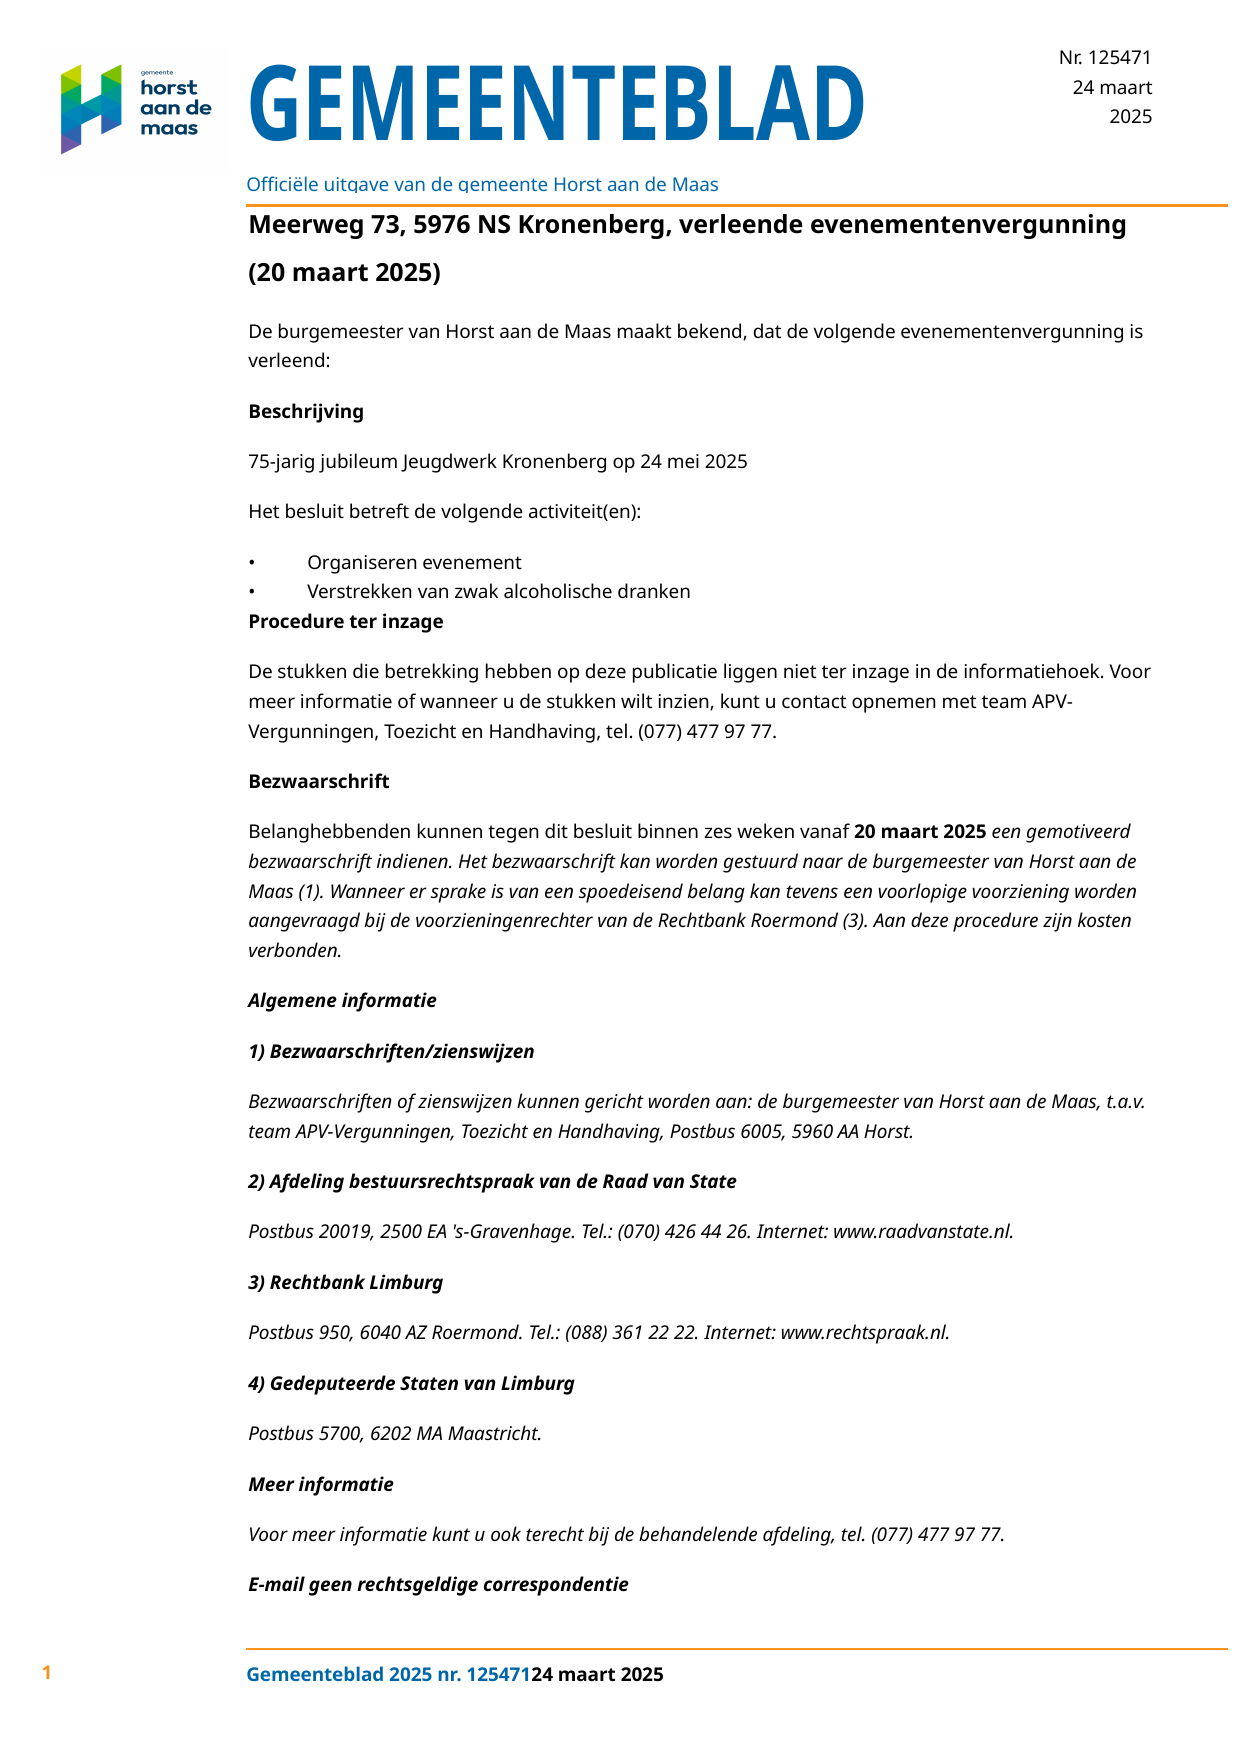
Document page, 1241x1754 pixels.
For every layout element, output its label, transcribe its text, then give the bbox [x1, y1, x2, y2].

text E-mail geen rechtsgeldige correspondentie [248, 1572, 1152, 1597]
text 1) Bezwaarschriften/zienswijzen [248, 1038, 1152, 1064]
text Belanghebbenden kunnen tegen dit besluit binnen zes weken vanaf 20 maart 2025 een gemotiveerd bezwaarschrift indienen. Het bezwaarschrift kan worden gestuurd naar de burgemeester van Horst aan de Maas (1). Wanneer er sprake is van een spoedeisend belang kan tevens een voorlopige voorziening worden aangevraagd bij de voorzieningenrechter van de Rechtbank Roermond (3). Aan deze procedure zijn kosten verbonden. [248, 819, 1152, 963]
text Postbus 20019, 2500 EA 's-Gravenhage. Tel.: (070) 426 44 26. Internet: www.raadvanstate.nl. [248, 1219, 1152, 1244]
list Organiseren evenement [248, 549, 1152, 575]
text Algemene informatie [248, 987, 1152, 1013]
text Meerweg 73, 5976 NS Kronenberg, verleende evenementenvergunning (20 maart 2025) [248, 207, 1152, 288]
text Postbus 5700, 6202 MA Maastricht. [248, 1420, 1152, 1446]
text De stukken die betrekking hebben op deze publicatie liggen niet ter inzage in de informatiehoek. Voor meer informatie of wanneer u de stukken wilt inzien, kunt u contact opnemen met team APV-Vergunningen, Toezicht en Handhaving, tel. (077) 477 97 77. [248, 659, 1152, 744]
text Procedure ter inzage [248, 608, 1152, 634]
picture [41, 47, 231, 172]
text Bezwaarschriften of zienswijzen kunnen gericht worden aan: de burgemeester van Horst aan de Maas, t.a.v. team APV-Vergunningen, Toezicht en Handhaving, Postbus 6005, 5960 AA Horst. [248, 1088, 1152, 1144]
text 2) Afdeling bestuursrechtspraak van de Raad van State [248, 1168, 1152, 1194]
text Het besluit betreft de volgende activiteit(en): [248, 499, 1152, 524]
text 4) Gedeputeerde Staten van Limburg [248, 1370, 1152, 1396]
text Bezwaarschrift [248, 768, 1152, 794]
text Postbus 950, 6040 AZ Roermond. Tel.: (088) 361 22 22. Internet: www.rechtspraak.nl. [248, 1319, 1152, 1345]
text 75-jarig jubileum Jeugdwerk Kronenberg op 24 mei 2025 [248, 448, 1152, 474]
text 3) Rechtbank Limburg [248, 1269, 1152, 1295]
list Verstrekken van zwak alcoholische dranken [248, 579, 1152, 604]
text Beschrijving [248, 398, 1152, 424]
text Voor meer informatie kunt u ook terecht bij de behandelende afdeling, tel. (077) 477 97 77. [248, 1521, 1152, 1547]
text Meer informatie [248, 1471, 1152, 1497]
text De burgemeester van Horst aan de Maas maakt bekend, dat de volgende evenementenvergunning is verleend: [248, 318, 1152, 373]
